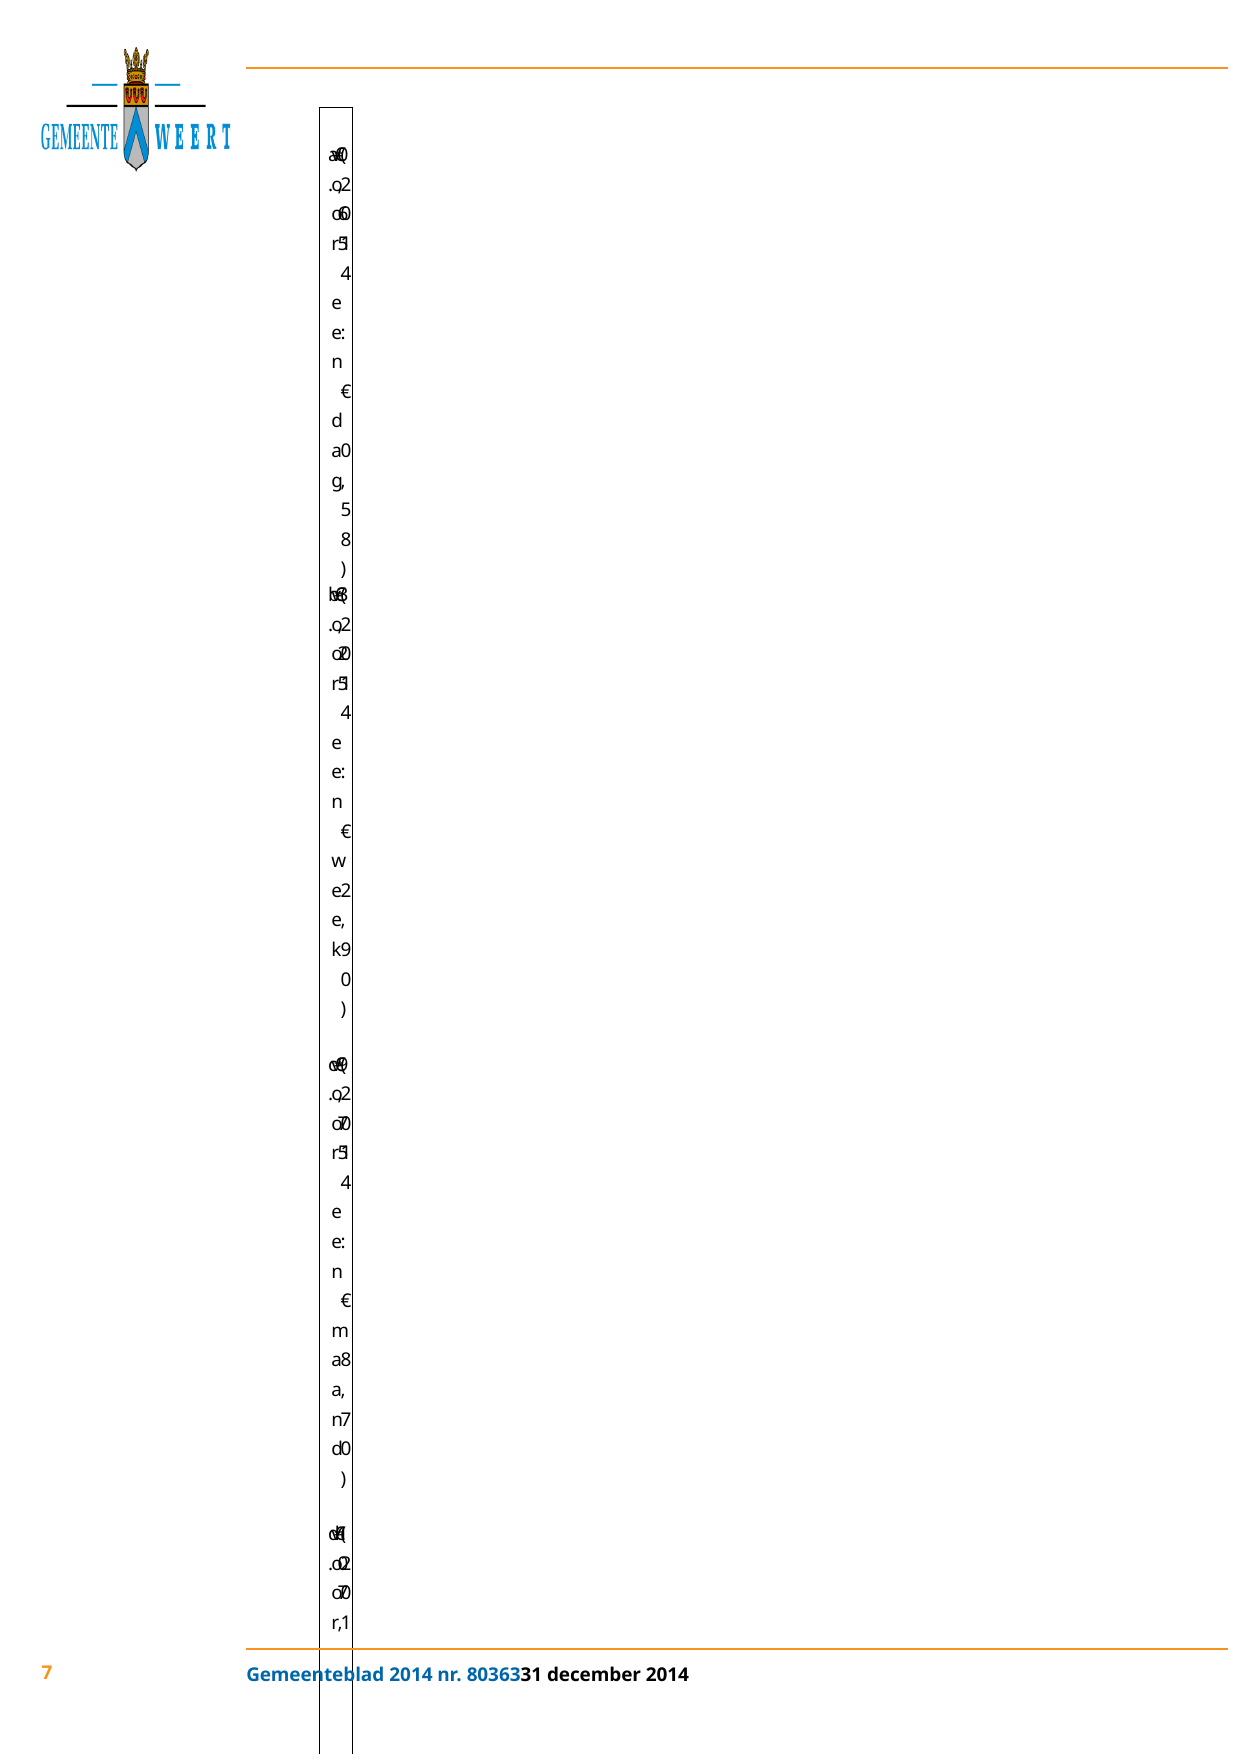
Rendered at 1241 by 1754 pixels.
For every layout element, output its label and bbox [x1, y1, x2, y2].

picture [41, 47, 231, 172]
